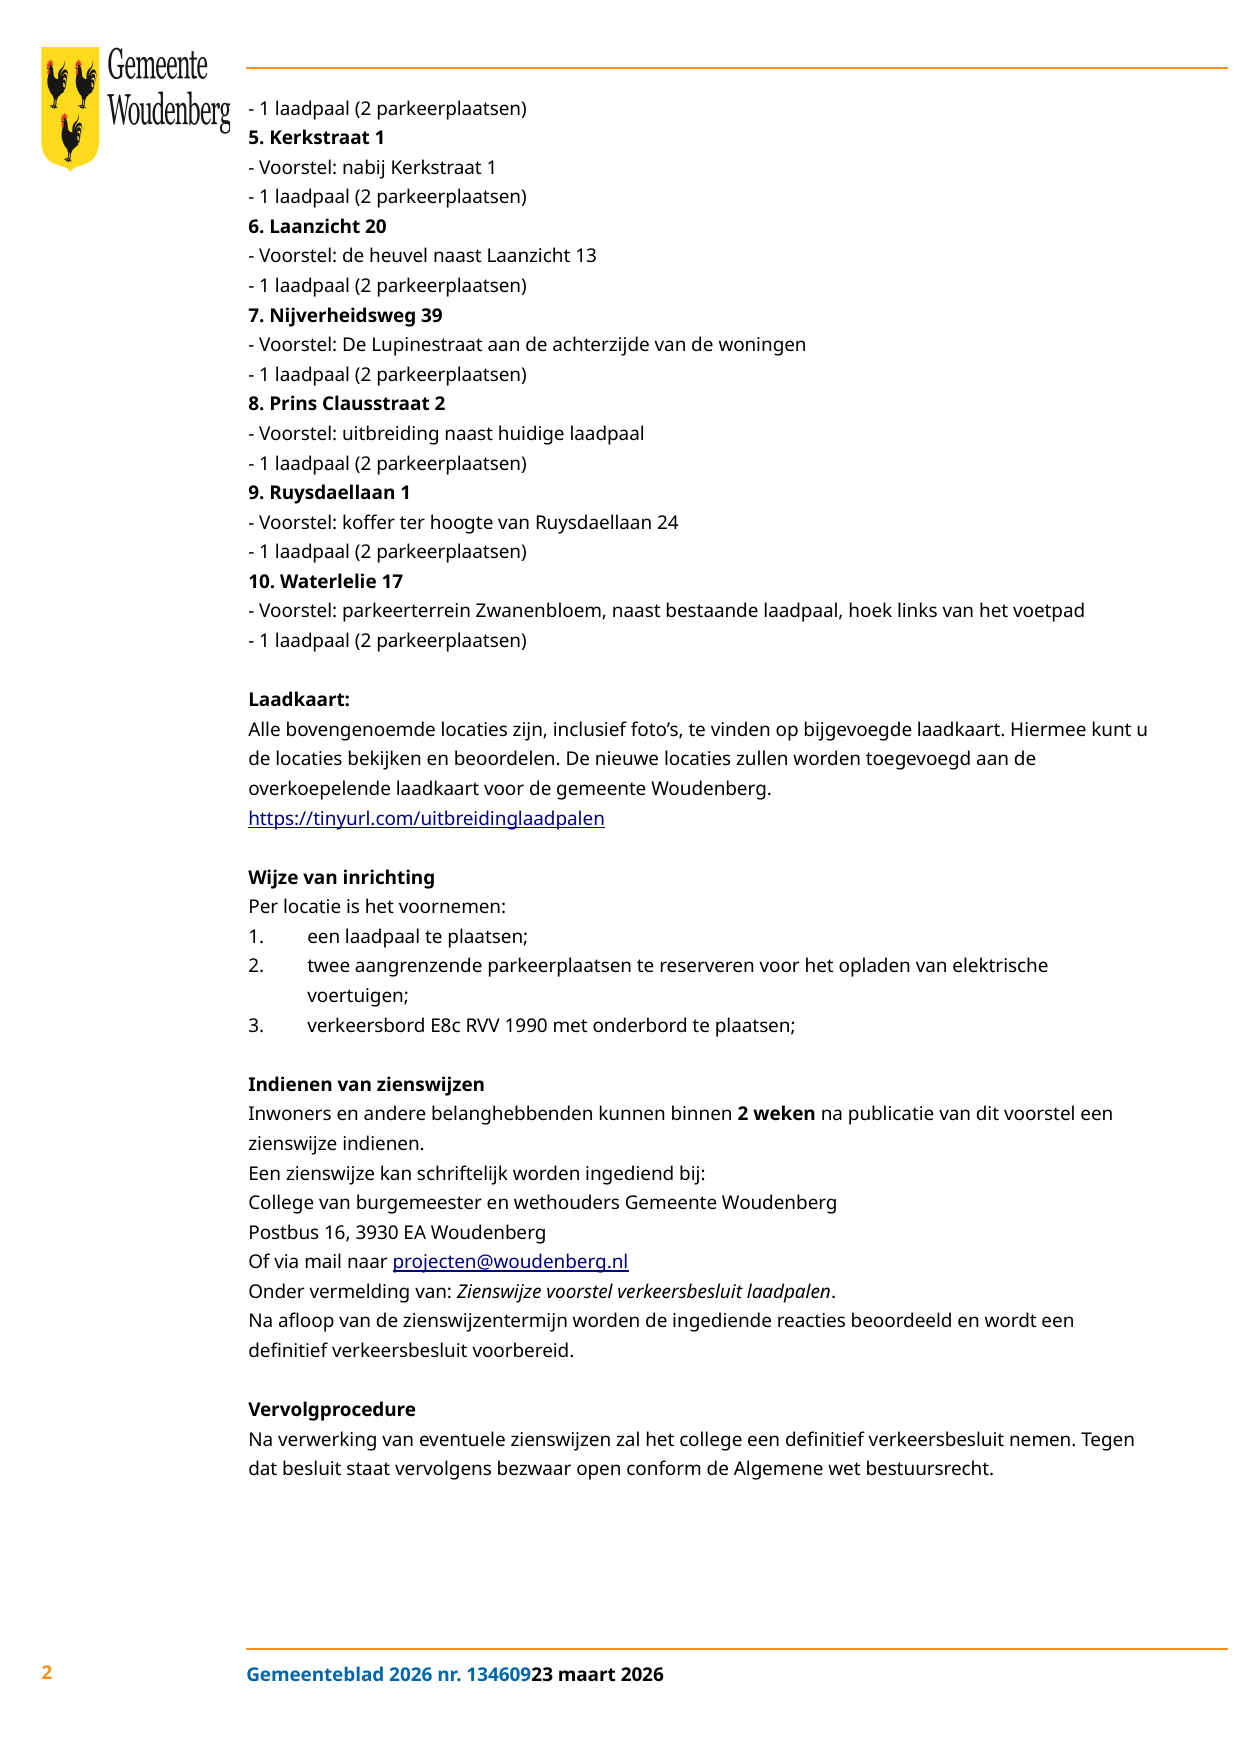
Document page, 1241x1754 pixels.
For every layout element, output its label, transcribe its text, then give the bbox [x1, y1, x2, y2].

text 6. Laanzicht 20 [248, 213, 1152, 239]
text https://tinyurl.com/uitbreidinglaadpalen [248, 805, 1152, 831]
text 7. Nijverheidsweg 39 [248, 302, 1152, 328]
text - Voorstel: nabij Kerkstraat 1 [248, 154, 1152, 180]
text Wijze van inrichting [248, 864, 1152, 890]
text Een zienswijze kan schriftelijk worden ingediend bij: [248, 1160, 1152, 1186]
text College van burgemeester en wethouders Gemeente Woudenberg [248, 1189, 1152, 1215]
text - 1 laadpaal (2 parkeerplaatsen) [248, 538, 1152, 564]
text 5. Kerkstraat 1 [248, 124, 1152, 150]
text Na verwerking van eventuele zienswijzen zal het college een definitief verkeersbesluit nemen. Tegen dat besluit staat vervolgens bezwaar open conform de Algemene wet bestuursrecht. [248, 1426, 1152, 1481]
text - 1 laadpaal (2 parkeerplaatsen) [248, 627, 1152, 653]
text - Voorstel: De Lupinestraat aan de achterzijde van de woningen [248, 331, 1152, 357]
text - 1 laadpaal (2 parkeerplaatsen) [248, 361, 1152, 387]
text - Voorstel: uitbreiding naast huidige laadpaal [248, 420, 1152, 446]
text 9. Ruysdaellaan 1 [248, 479, 1152, 505]
text - Voorstel: parkeerterrein Zwanenbloem, naast bestaande laadpaal, hoek links van het voetpad [248, 598, 1152, 623]
text - Voorstel: de heuvel naast Laanzicht 13 [248, 243, 1152, 268]
list een laadpaal te plaatsen; [248, 923, 1152, 949]
text Of via mail naar projecten@woudenberg.nl [248, 1248, 1152, 1274]
list verkeersbord E8c RVV 1990 met onderbord te plaatsen; [248, 1012, 1152, 1038]
text - Voorstel: koffer ter hoogte van Ruysdaellaan 24 [248, 509, 1152, 535]
text Vervolgprocedure [248, 1396, 1152, 1422]
text - 1 laadpaal (2 parkeerplaatsen) [248, 95, 1152, 121]
text Laadkaart: [248, 686, 1152, 712]
text - 1 laadpaal (2 parkeerplaatsen) [248, 183, 1152, 209]
text Indienen van zienswijzen [248, 1071, 1152, 1097]
list twee aangrenzende parkeerplaatsen te reserveren voor het opladen van elektrische voertuigen; [248, 953, 1152, 1008]
text Alle bovengenoemde locaties zijn, inclusief foto’s, te vinden op bijgevoegde laadkaart. Hiermee kunt u de locaties bekijken en beoordelen. De nieuwe locaties zullen worden toegevoegd aan de overkoepelende laadkaart voor de gemeente Woudenberg. [248, 716, 1152, 801]
text Onder vermelding van: Zienswijze voorstel verkeersbesluit laadpalen. [248, 1278, 1152, 1304]
text Na afloop van de zienswijzentermijn worden de ingediende reacties beoordeeld en wordt een definitief verkeersbesluit voorbereid. [248, 1308, 1152, 1363]
text 10. Waterlelie 17 [248, 568, 1152, 594]
text Postbus 16, 3930 EA Woudenberg [248, 1219, 1152, 1245]
picture [41, 47, 231, 172]
text Inwoners en andere belanghebbenden kunnen binnen 2 weken na publicatie van dit voorstel een zienswijze indienen. [248, 1101, 1152, 1156]
text - 1 laadpaal (2 parkeerplaatsen) [248, 450, 1152, 476]
text - 1 laadpaal (2 parkeerplaatsen) [248, 272, 1152, 298]
text 8. Prins Clausstraat 2 [248, 391, 1152, 416]
text Per locatie is het voornemen: [248, 893, 1152, 919]
